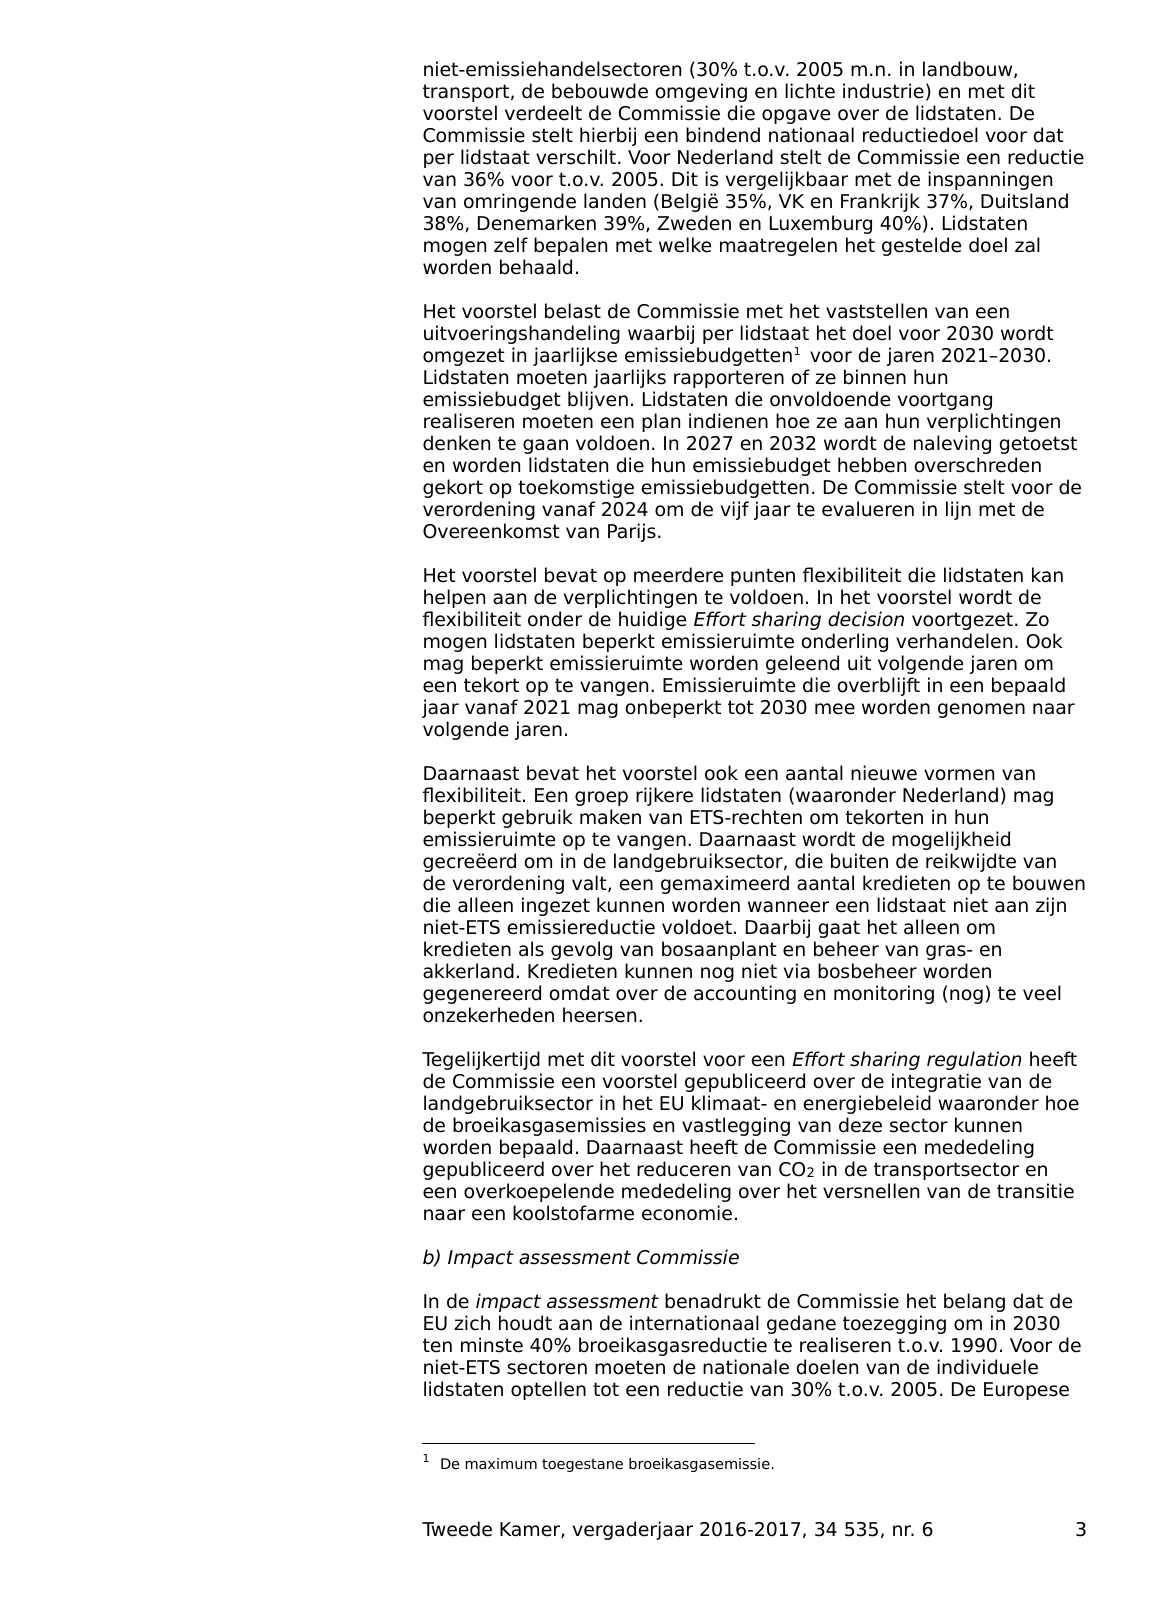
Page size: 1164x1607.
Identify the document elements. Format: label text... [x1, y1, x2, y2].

subtitle b) Impact assessment Commissie [422, 1247, 1087, 1269]
text niet-emissiehandelsectoren (30% t.o.v. 2005 m.n. in landbouw, transport, de bebouwde omgeving en lichte industrie) en met dit voorstel verdeelt de Commissie die opgave over de lidstaten. De Commissie stelt hierbij een bindend nationaal reductiedoel voor dat per lidstaat verschilt. Voor Nederland stelt de Commissie een reductie van 36% voor t.o.v. 2005. Dit is vergelijkbaar met de inspanningen van omringende landen (België 35%, VK en Frankrijk 37%, Duitsland 38%, Denemarken 39%, Zweden en Luxemburg 40%). Lidstaten mogen zelf bepalen met welke maatregelen het gestelde doel zal worden behaald. [422, 59, 1087, 279]
text De maximum toegestane broeikasgasemissie. [422, 1452, 1087, 1474]
text Daarnaast bevat het voorstel ook een aantal nieuwe vormen van flexibiliteit. Een groep rijkere lidstaten (waaronder Nederland) mag beperkt gebruik maken van ETS-rechten om tekorten in hun emissieruimte op te vangen. Daarnaast wordt de mogelijkheid gecreëerd om in de landgebruiksector, die buiten de reikwijdte van de verordening valt, een gemaximeerd aantal kredieten op te bouwen die alleen ingezet kunnen worden wanneer een lidstaat niet aan zijn niet-ETS emissiereductie voldoet. Daarbij gaat het alleen om kredieten als gevolg van bosaanplant en beheer van gras- en akkerland. Kredieten kunnen nog niet via bosbeheer worden gegenereerd omdat over de accounting en monitoring (nog) te veel onzekerheden heersen. [422, 763, 1087, 1027]
text In de impact assessment benadrukt de Commissie het belang dat de EU zich houdt aan de internationaal gedane toezegging om in 2030 ten minste 40% broeikasgasreductie te realiseren t.o.v. 1990. Voor de niet-ETS sectoren moeten de nationale doelen van de individuele lidstaten optellen tot een reductie van 30% t.o.v. 2005. De Europese [422, 1291, 1087, 1401]
text Het voorstel belast de Commissie met het vaststellen van een uitvoeringshandeling waarbij per lidstaat het doel voor 2030 wordt omgezet in jaarlijkse emissiebudgetten voor de jaren 2021–2030. Lidstaten moeten jaarlijks rapporteren of ze binnen hun emissiebudget blijven. Lidstaten die onvoldoende voortgang realiseren moeten een plan indienen hoe ze aan hun verplichtingen denken te gaan voldoen. In 2027 en 2032 wordt de naleving getoetst en worden lidstaten die hun emissiebudget hebben overschreden gekort op toekomstige emissiebudgetten. De Commissie stelt voor de verordening vanaf 2024 om de vijf jaar te evalueren in lijn met de Overeenkomst van Parijs. [422, 301, 1087, 543]
text Tegelijkertijd met dit voorstel voor een Effort sharing regulation heeft de Commissie een voorstel gepubliceerd over de integratie van de landgebruiksector in het EU klimaat- en energiebeleid waaronder hoe de broeikasgasemissies en vastlegging van deze sector kunnen worden bepaald. Daarnaast heeft de Commissie een mededeling gepubliceerd over het reduceren van CO2 in de transportsector en een overkoepelende mededeling over het versnellen van de transitie naar een koolstofarme economie. [422, 1049, 1087, 1225]
text Het voorstel bevat op meerdere punten flexibiliteit die lidstaten kan helpen aan de verplichtingen te voldoen. In het voorstel wordt de flexibiliteit onder de huidige Effort sharing decision voortgezet. Zo mogen lidstaten beperkt emissieruimte onderling verhandelen. Ook mag beperkt emissieruimte worden geleend uit volgende jaren om een tekort op te vangen. Emissieruimte die overblijft in een bepaald jaar vanaf 2021 mag onbeperkt tot 2030 mee worden genomen naar volgende jaren. [422, 565, 1087, 741]
